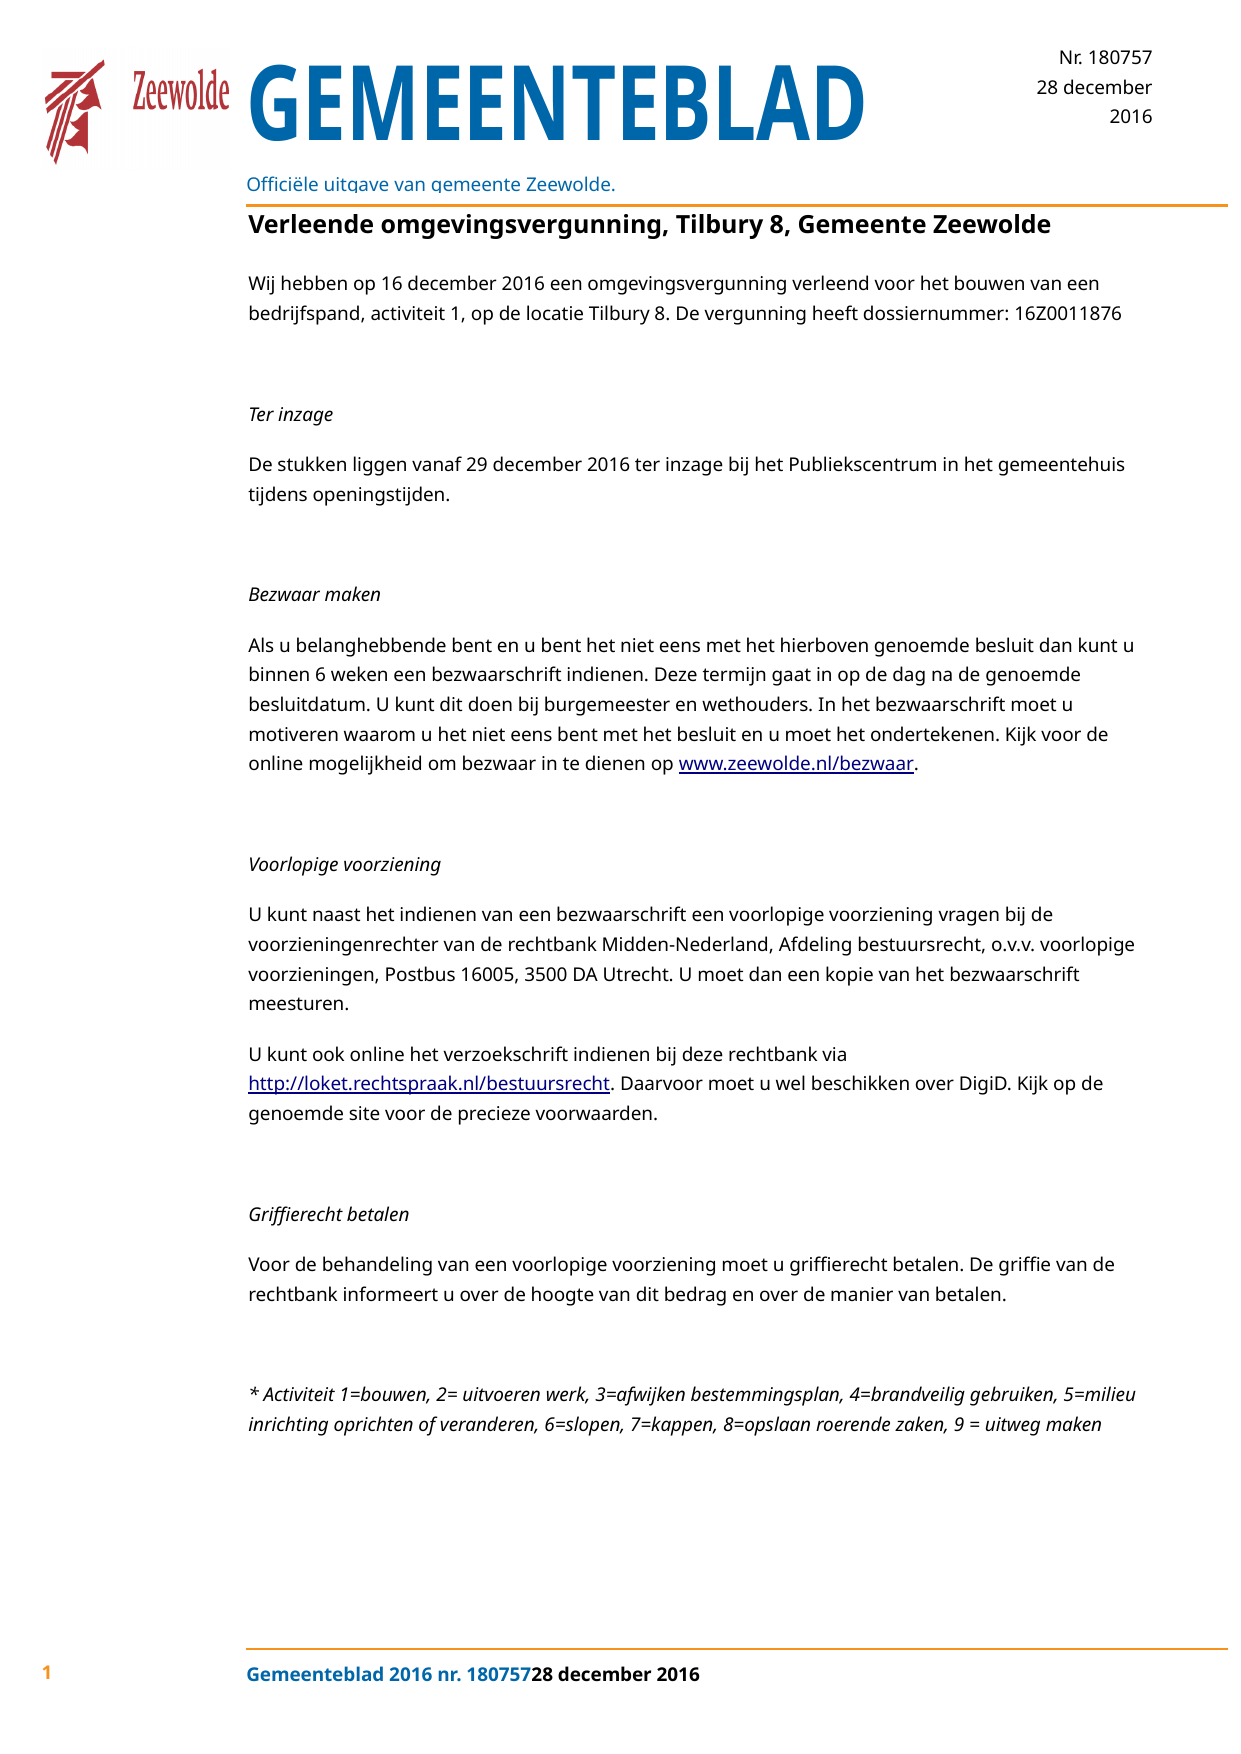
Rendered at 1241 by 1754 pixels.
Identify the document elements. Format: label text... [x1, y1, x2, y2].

text Voorlopige voorziening [248, 851, 1152, 877]
picture [41, 47, 231, 172]
text Voor de behandeling van een voorlopige voorziening moet u griffierecht betalen. De griffie van de rechtbank informeert u over de hoogte van dit bedrag en over de manier van betalen. [248, 1251, 1152, 1306]
text Als u belanghebbende bent en u bent het niet eens met het hierboven genoemde besluit dan kunt u binnen 6 weken een bezwaarschrift indienen. Deze termijn gaat in op de dag na de genoemde besluitdatum. U kunt dit doen bij burgemeester en wethouders. In het bezwaarschrift moet u motiveren waarom u het niet eens bent met het besluit en u moet het ondertekenen. Kijk voor de online mogelijkheid om bezwaar in te dienen op www.zeewolde.nl/bezwaar. [248, 632, 1152, 776]
text Verleende omgevingsvergunning, Tilbury 8, Gemeente Zeewolde [248, 207, 1152, 241]
text U kunt ook online het verzoekschrift indienen bij deze rechtbank via http://loket.rechtspraak.nl/bestuursrecht. Daarvoor moet u wel beschikken over DigiD. Kijk op de genoemde site voor de precieze voorwaarden. [248, 1041, 1152, 1126]
text Bezwaar maken [248, 582, 1152, 607]
text U kunt naast het indienen van een bezwaarschrift een voorlopige voorziening vragen bij de voorzieningenrechter van de rechtbank Midden-Nederland, Afdeling bestuursrecht, o.v.v. voorlopige voorzieningen, Postbus 16005, 3500 DA Utrecht. U moet dan een kopie van het bezwaarschrift meesturen. [248, 902, 1152, 1016]
text De stukken liggen vanaf 29 december 2016 ter inzage bij het Publiekscentrum in het gemeentehuis tijdens openingstijden. [248, 451, 1152, 506]
text Griffierecht betalen [248, 1201, 1152, 1226]
text Wij hebben op 16 december 2016 een omgevingsvergunning verleend voor het bouwen van een bedrijfspand, activiteit 1, op de locatie Tilbury 8. De vergunning heeft dossiernummer: 16Z0011876 [248, 270, 1152, 326]
text * Activiteit 1=bouwen, 2= uitvoeren werk, 3=afwijken bestemmingsplan, 4=brandveilig gebruiken, 5=milieu inrichting oprichten of veranderen, 6=slopen, 7=kappen, 8=opslaan roerende zaken, 9 = uitweg maken [248, 1382, 1152, 1437]
text Ter inzage [248, 401, 1152, 426]
